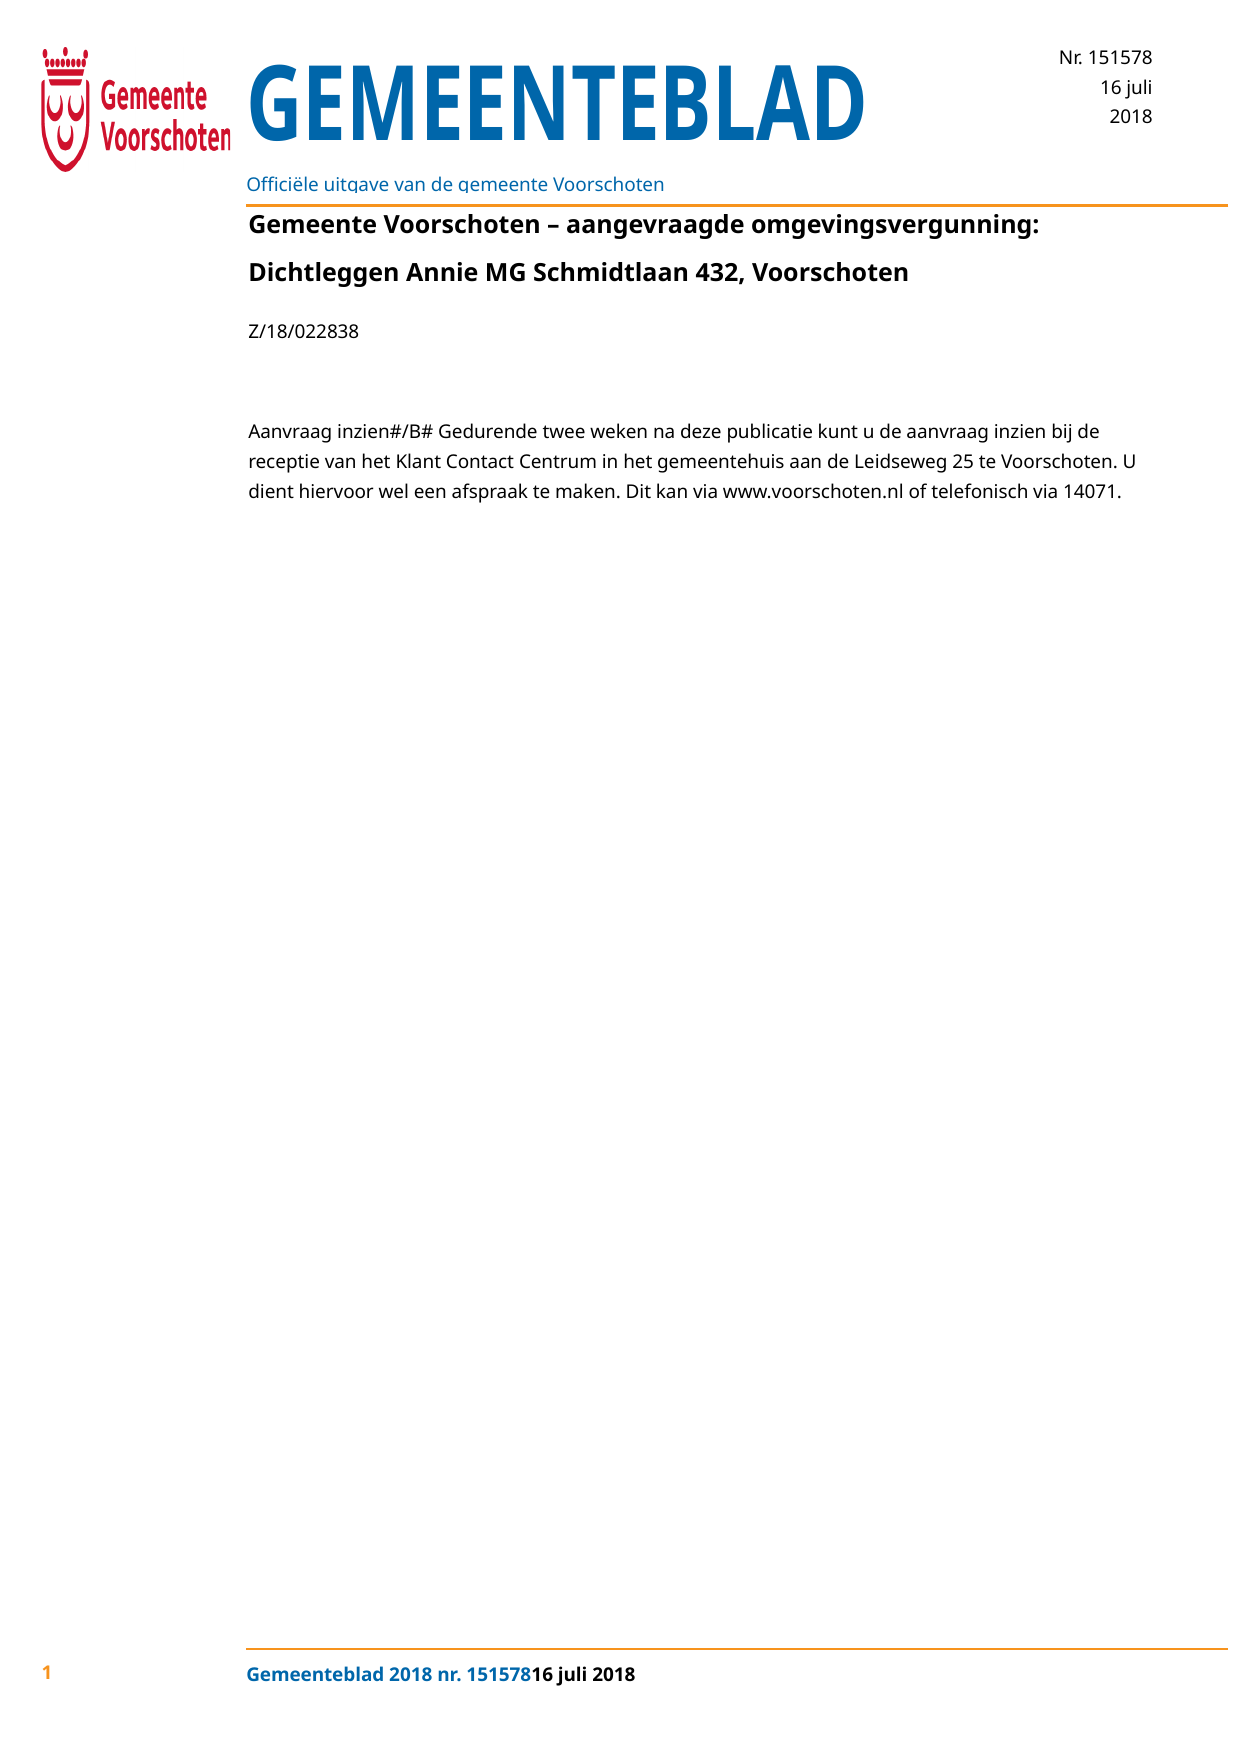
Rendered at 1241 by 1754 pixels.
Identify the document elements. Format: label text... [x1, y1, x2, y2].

text Z/18/022838 [248, 318, 1152, 344]
picture [41, 47, 231, 172]
text Aanvraag inzien#/B# Gedurende twee weken na deze publicatie kunt u de aanvraag inzien bij de receptie van het Klant Contact Centrum in het gemeentehuis aan de Leidseweg 25 te Voorschoten. U dient hiervoor wel een afspraak te maken. Dit kan via www.voorschoten.nl of telefonisch via 14071. [248, 419, 1152, 504]
text Gemeente Voorschoten – aangevraagde omgevingsvergunning: Dichtleggen Annie MG Schmidtlaan 432, Voorschoten [248, 207, 1152, 288]
